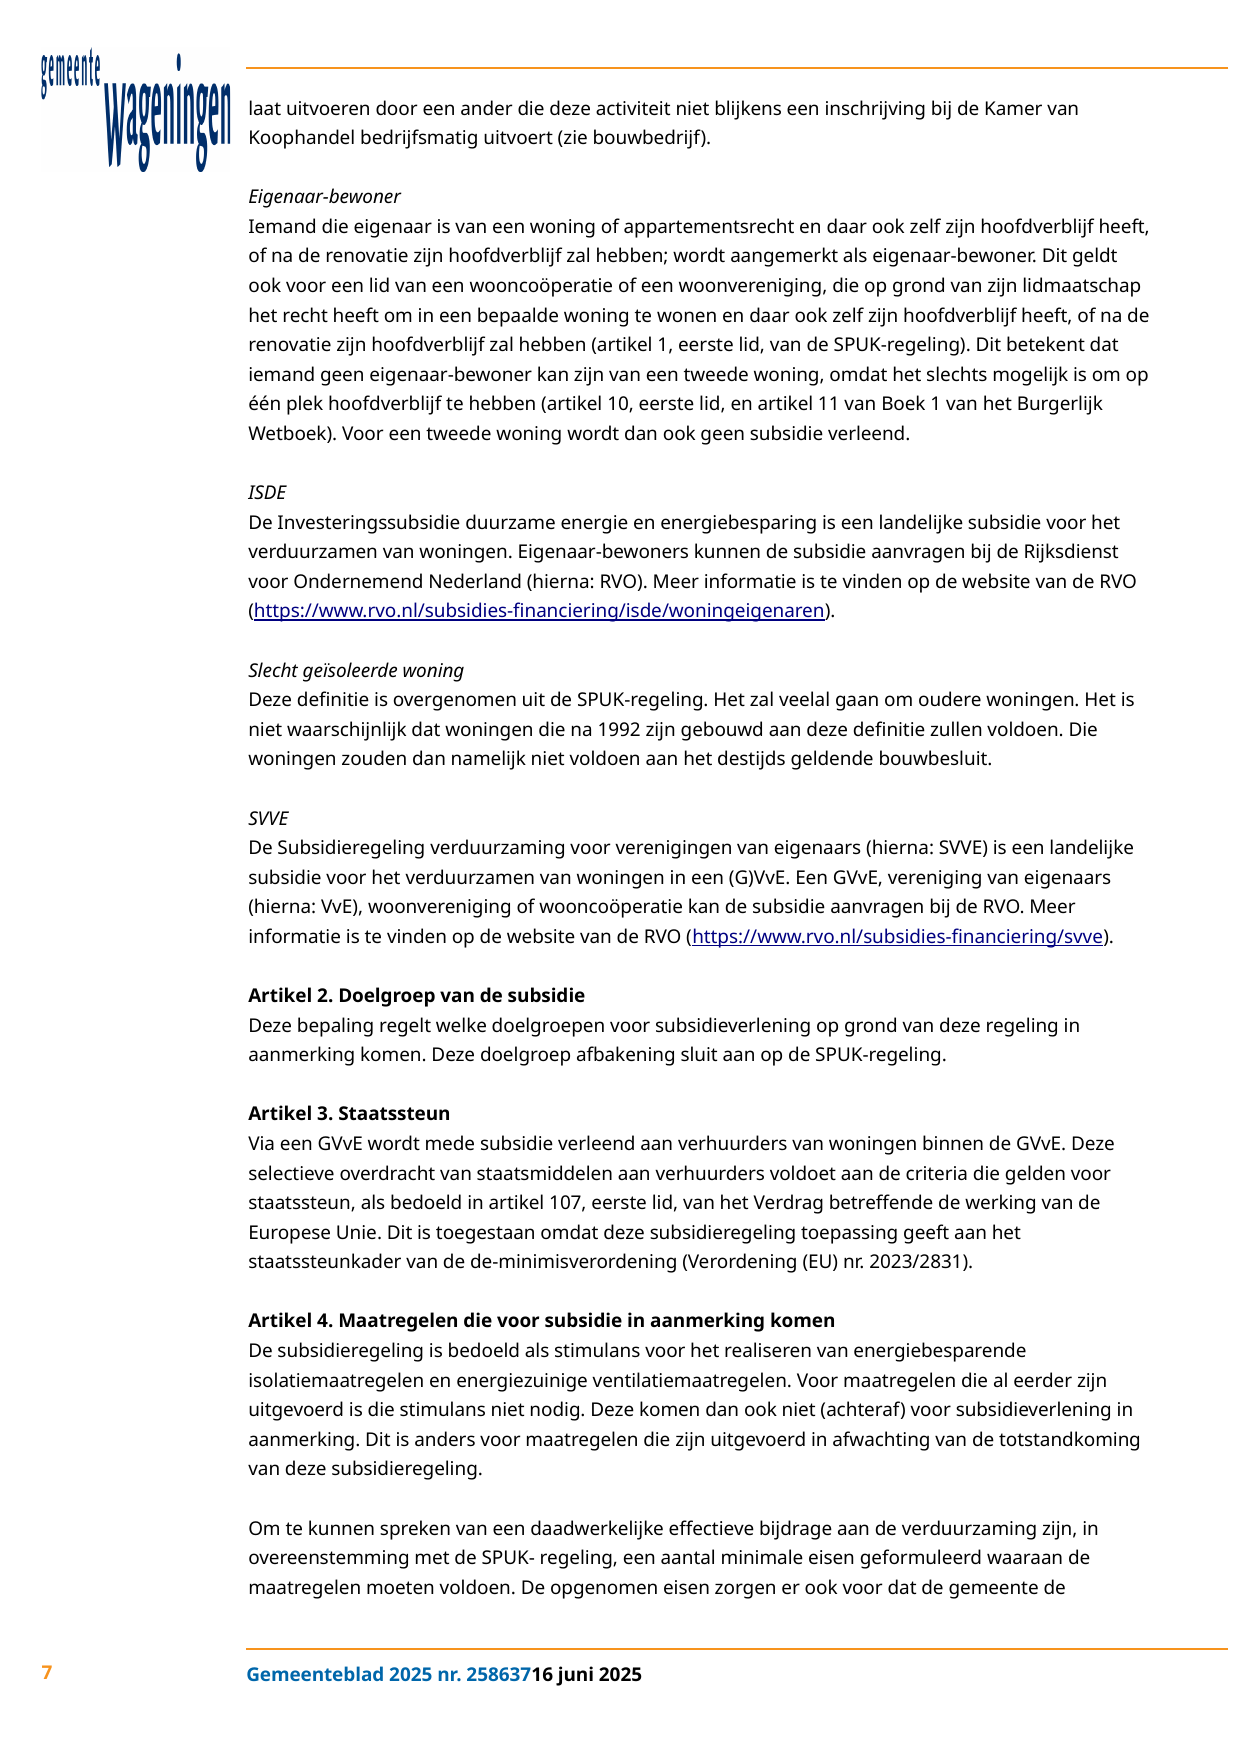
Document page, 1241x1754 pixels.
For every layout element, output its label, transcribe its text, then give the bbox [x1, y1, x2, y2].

text Deze bepaling regelt welke doelgroepen voor subsidieverlening op grond van deze regeling in aanmerking komen. Deze doelgroep afbakening sluit aan op de SPUK-regeling. [248, 1012, 1152, 1067]
text laat uitvoeren door een ander die deze activiteit niet blijkens een inschrijving bij de Kamer van Koophandel bedrijfsmatig uitvoert (zie bouwbedrijf). [248, 95, 1152, 150]
text Artikel 3. Staatssteun [248, 1101, 1152, 1126]
text ISDE [248, 479, 1152, 505]
text Artikel 4. Maatregelen die voor subsidie in aanmerking komen [248, 1308, 1152, 1333]
text Slecht geïsoleerde woning [248, 657, 1152, 683]
text Om te kunnen spreken van een daadwerkelijke effectieve bijdrage aan de verduurzaming zijn, in overeenstemming met de SPUK- regeling, een aantal minimale eisen geformuleerd waaraan de maatregelen moeten voldoen. De opgenomen eisen zorgen er ook voor dat de gemeente de [248, 1515, 1152, 1600]
text De Subsidieregeling verduurzaming voor verenigingen van eigenaars (hierna: SVVE) is een landelijke subsidie voor het verduurzamen van woningen in een (G)VvE. Een GVvE, vereniging van eigenaars (hierna: VvE), woonvereniging of wooncoöperatie kan de subsidie aanvragen bij de RVO. Meer informatie is te vinden op de website van de RVO (https://www.rvo.nl/subsidies-financiering/svve). [248, 834, 1152, 949]
picture [41, 47, 231, 172]
text Iemand die eigenaar is van een woning of appartementsrecht en daar ook zelf zijn hoofdverblijf heeft, of na de renovatie zijn hoofdverblijf zal hebben; wordt aangemerkt als eigenaar-bewoner. Dit geldt ook voor een lid van een wooncoöperatie of een woonvereniging, die op grond van zijn lidmaatschap het recht heeft om in een bepaalde woning te wonen en daar ook zelf zijn hoofdverblijf heeft, of na de renovatie zijn hoofdverblijf zal hebben (artikel 1, eerste lid, van de SPUK-regeling). Dit betekent dat iemand geen eigenaar-bewoner kan zijn van een tweede woning, omdat het slechts mogelijk is om op één plek hoofdverblijf te hebben (artikel 10, eerste lid, en artikel 11 van Boek 1 van het Burgerlijk Wetboek). Voor een tweede woning wordt dan ook geen subsidie verleend. [248, 213, 1152, 446]
text Deze definitie is overgenomen uit de SPUK-regeling. Het zal veelal gaan om oudere woningen. Het is niet waarschijnlijk dat woningen die na 1992 zijn gebouwd aan deze definitie zullen voldoen. Die woningen zouden dan namelijk niet voldoen aan het destijds geldende bouwbesluit. [248, 686, 1152, 771]
text De subsidieregeling is bedoeld als stimulans voor het realiseren van energiebesparende isolatiemaatregelen en energiezuinige ventilatiemaatregelen. Voor maatregelen die al eerder zijn uitgevoerd is die stimulans niet nodig. Deze komen dan ook niet (achteraf) voor subsidieverlening in aanmerking. Dit is anders voor maatregelen die zijn uitgevoerd in afwachting van de totstandkoming van deze subsidieregeling. [248, 1337, 1152, 1481]
text Via een GVvE wordt mede subsidie verleend aan verhuurders van woningen binnen de GVvE. Deze selectieve overdracht van staatsmiddelen aan verhuurders voldoet aan de criteria die gelden voor staatssteun, als bedoeld in artikel 107, eerste lid, van het Verdrag betreffende de werking van de Europese Unie. Dit is toegestaan omdat deze subsidieregeling toepassing geeft aan het staatssteunkader van de de-minimisverordening (Verordening (EU) nr. 2023/2831). [248, 1130, 1152, 1274]
text SVVE [248, 805, 1152, 831]
text De Investeringssubsidie duurzame energie en energiebesparing is een landelijke subsidie voor het verduurzamen van woningen. Eigenaar-bewoners kunnen de subsidie aanvragen bij de Rijksdienst voor Ondernemend Nederland (hierna: RVO). Meer informatie is te vinden op de website van de RVO (https://www.rvo.nl/subsidies-financiering/isde/woningeigenaren). [248, 509, 1152, 623]
text Artikel 2. Doelgroep van de subsidie [248, 982, 1152, 1008]
text Eigenaar-bewoner [248, 183, 1152, 209]
